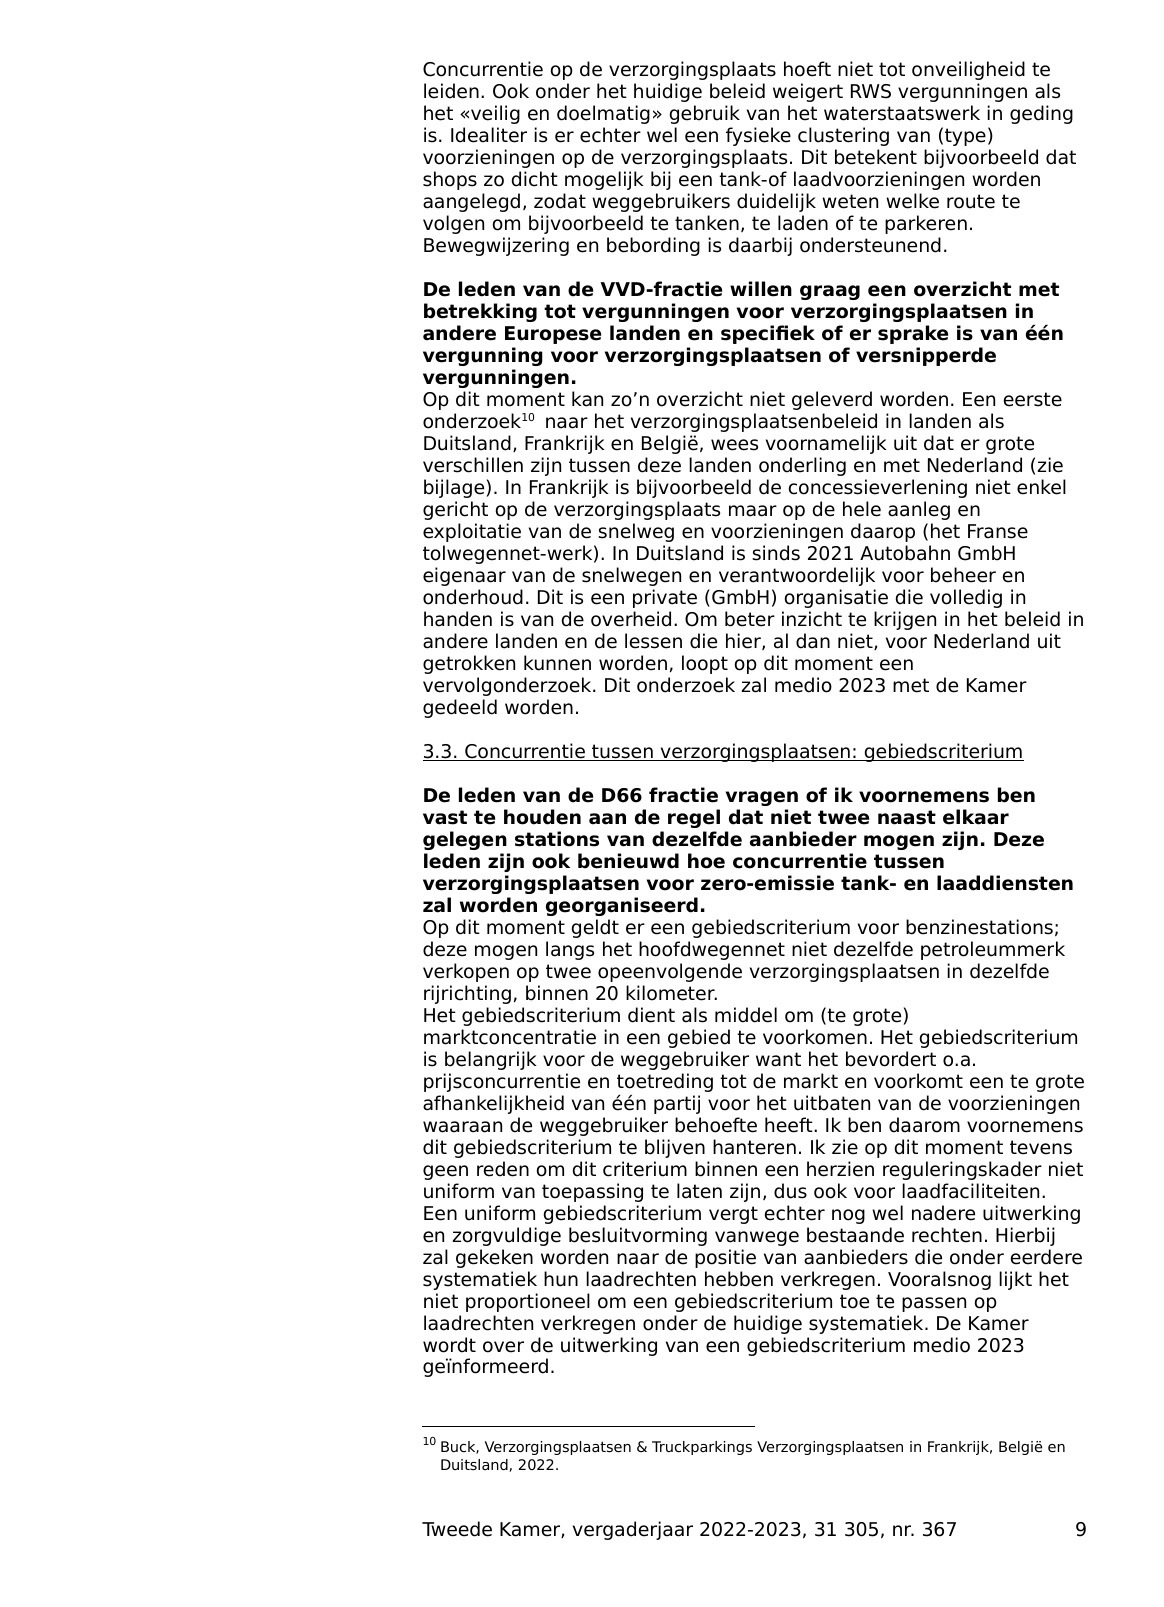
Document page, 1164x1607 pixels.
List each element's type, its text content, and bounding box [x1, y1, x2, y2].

text Op dit moment kan zo’n overzicht niet geleverd worden. Een eerste onderzoek naar het verzorgingsplaatsenbeleid in landen als Duitsland, Frankrijk en België, wees voornamelijk uit dat er grote verschillen zijn tussen deze landen onderling en met Nederland (zie bijlage). In Frankrijk is bijvoorbeeld de concessieverlening niet enkel gericht op de verzorgingsplaats maar op de hele aanleg en exploitatie van de snelweg en voorzieningen daarop (het Franse tolwegennet-werk). In Duitsland is sinds 2021 Autobahn GmbH eigenaar van de snelwegen en verantwoordelijk voor beheer en onderhoud. Dit is een private (GmbH) organisatie die volledig in handen is van de overheid. Om beter inzicht te krijgen in het beleid in andere landen en de lessen die hier, al dan niet, voor Nederland uit getrokken kunnen worden, loopt op dit moment een vervolgonderzoek. Dit onderzoek zal medio 2023 met de Kamer gedeeld worden. [422, 389, 1087, 719]
text Op dit moment geldt er een gebiedscriterium voor benzinestations; deze mogen langs het hoofdwegennet niet dezelfde petroleummerk verkopen op twee opeenvolgende verzorgingsplaatsen in dezelfde rijrichting, binnen 20 kilometer. [422, 917, 1087, 1005]
text Concurrentie op de verzorgingsplaats hoeft niet tot onveiligheid te leiden. Ook onder het huidige beleid weigert RWS vergunningen als het «veilig en doelmatig» gebruik van het waterstaatswerk in geding is. Idealiter is er echter wel een fysieke clustering van (type) voorzieningen op de verzorgingsplaats. Dit betekent bijvoorbeeld dat shops zo dicht mogelijk bij een tank-of laadvoorzieningen worden aangelegd, zodat weggebruikers duidelijk weten welke route te volgen om bijvoorbeeld te tanken, te laden of te parkeren. Bewegwijzering en bebording is daarbij ondersteunend. [422, 59, 1087, 257]
text De leden van de D66 fractie vragen of ik voornemens ben vast te houden aan de regel dat niet twee naast elkaar gelegen stations van dezelfde aanbieder mogen zijn. Deze leden zijn ook benieuwd hoe concurrentie tussen verzorgingsplaatsen voor zero-emissie tank- en laaddiensten zal worden georganiseerd. [422, 785, 1087, 917]
text Het gebiedscriterium dient als middel om (te grote) marktconcentratie in een gebied te voorkomen. Het gebiedscriterium is belangrijk voor de weggebruiker want het bevordert o.a. prijsconcurrentie en toetreding tot de markt en voorkomt een te grote afhankelijkheid van één partij voor het uitbaten van de voorzieningen waaraan de weggebruiker behoefte heeft. Ik ben daarom voornemens dit gebiedscriterium te blijven hanteren. Ik zie op dit moment tevens geen reden om dit criterium binnen een herzien reguleringskader niet uniform van toepassing te laten zijn, dus ook voor laadfaciliteiten. Een uniform gebiedscriterium vergt echter nog wel nadere uitwerking en zorgvuldige besluitvorming vanwege bestaande rechten. Hierbij zal gekeken worden naar de positie van aanbieders die onder eerdere systematiek hun laadrechten hebben verkregen. Vooralsnog lijkt het niet proportioneel om een gebiedscriterium toe te passen op laadrechten verkregen onder de huidige systematiek. De Kamer wordt over de uitwerking van een gebiedscriterium medio 2023 geïnformeerd. [422, 1005, 1087, 1378]
subtitle 3.3. Concurrentie tussen verzorgingsplaatsen: gebiedscriterium [422, 741, 1087, 763]
text De leden van de VVD-fractie willen graag een overzicht met betrekking tot vergunningen voor verzorgingsplaatsen in andere Europese landen en specifiek of er sprake is van één vergunning voor verzorgingsplaatsen of versnipperde vergunningen. [422, 279, 1087, 389]
text Buck, Verzorgingsplaatsen & Truckparkings Verzorgingsplaatsen in Frankrijk, België en Duitsland, 2022. [422, 1435, 1087, 1474]
